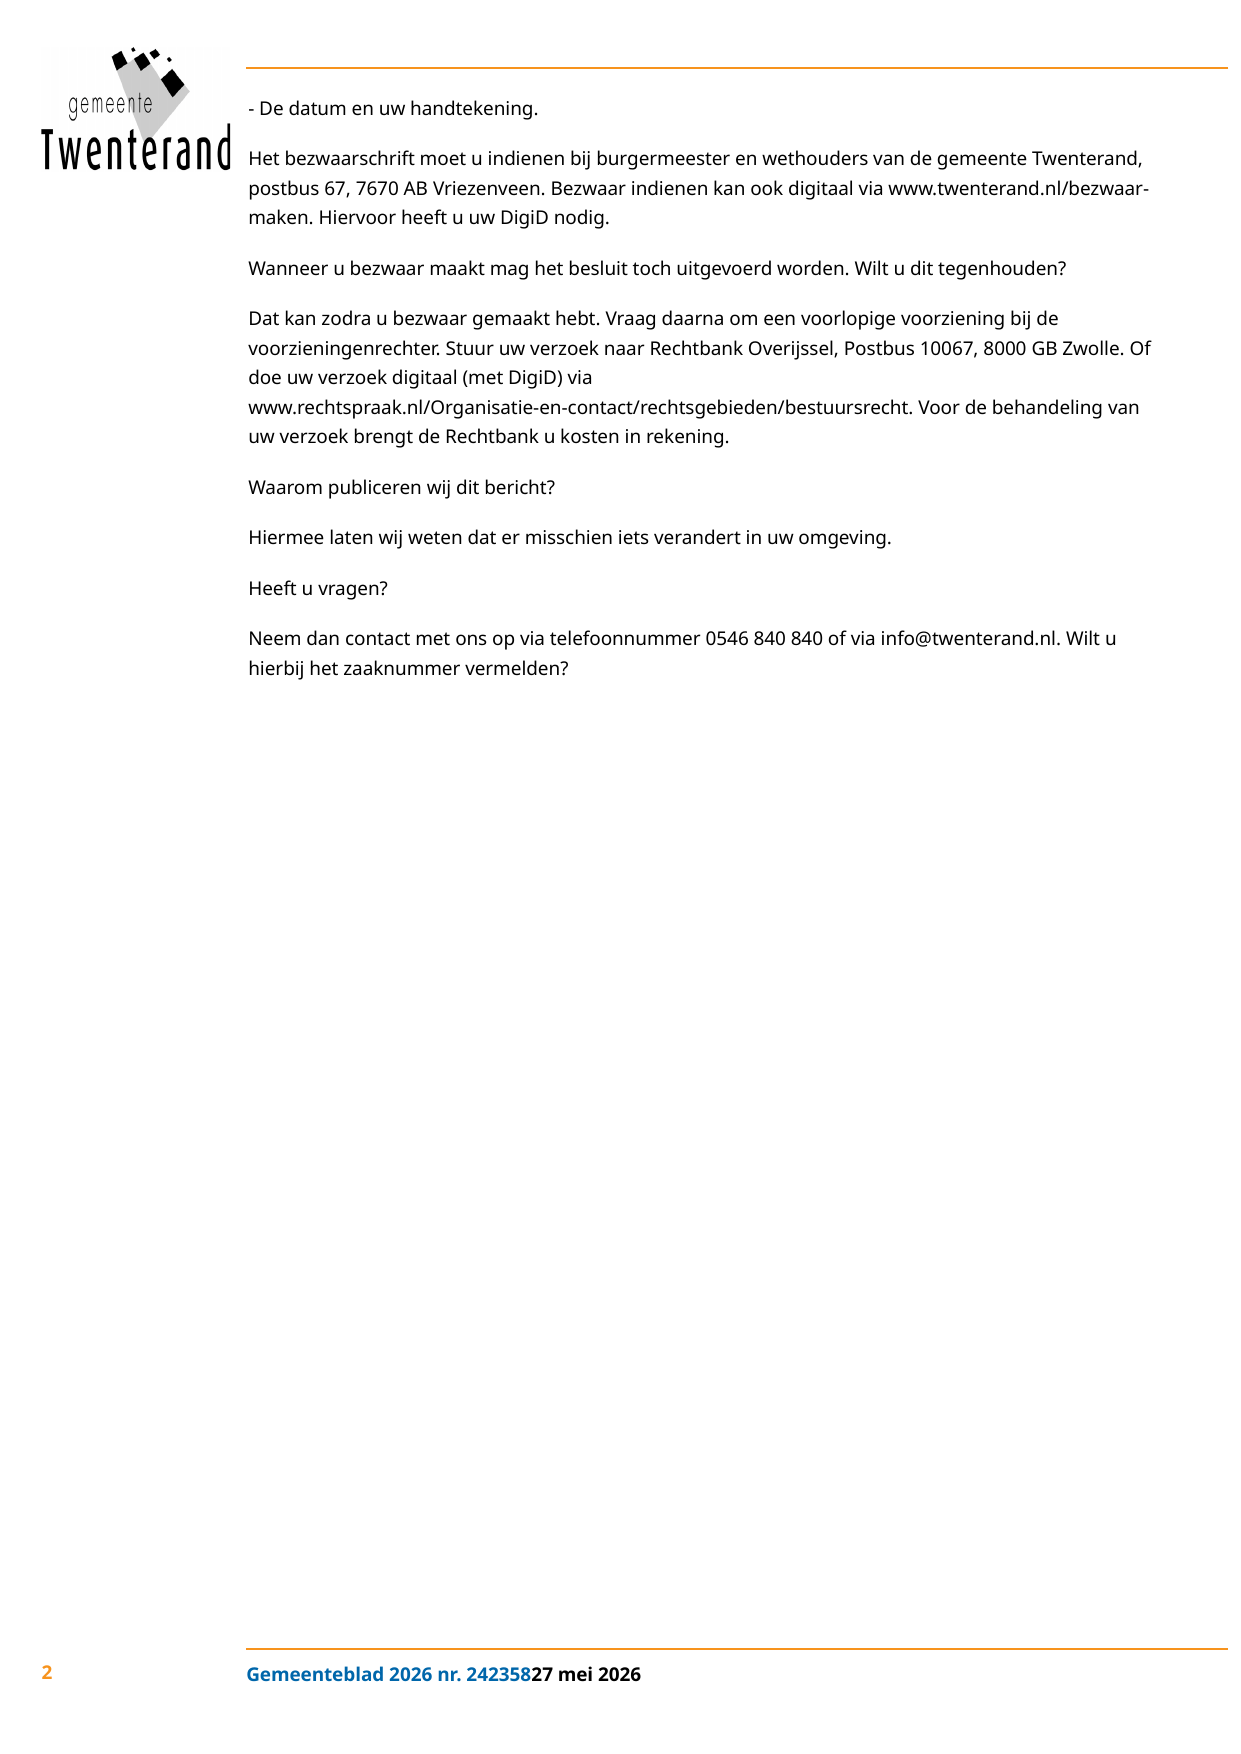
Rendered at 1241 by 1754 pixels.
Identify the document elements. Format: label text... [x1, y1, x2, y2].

text - De datum en uw handtekening. [248, 95, 1152, 121]
text Hiermee laten wij weten dat er misschien iets verandert in uw omgeving. [248, 524, 1152, 550]
picture [41, 47, 231, 172]
text Dat kan zodra u bezwaar gemaakt hebt. Vraag daarna om een voorlopige voorziening bij de voorzieningenrechter. Stuur uw verzoek naar Rechtbank Overijssel, Postbus 10067, 8000 GB Zwolle. Of doe uw verzoek digitaal (met DigiD) via www.rechtspraak.nl/Organisatie-en-contact/rechtsgebieden/bestuursrecht. Voor de behandeling van uw verzoek brengt de Rechtbank u kosten in rekening. [248, 305, 1152, 449]
text Wanneer u bezwaar maakt mag het besluit toch uitgevoerd worden. Wilt u dit tegenhouden? [248, 255, 1152, 281]
text Neem dan contact met ons op via telefoonnummer 0546 840 840 of via info@twenterand.nl. Wilt u hierbij het zaaknummer vermelden? [248, 625, 1152, 681]
text Waarom publiceren wij dit bericht? [248, 474, 1152, 500]
text Heeft u vragen? [248, 575, 1152, 601]
text Het bezwaarschrift moet u indienen bij burgermeester en wethouders van de gemeente Twenterand, postbus 67, 7670 AB Vriezenveen. Bezwaar indienen kan ook digitaal via www.twenterand.nl/bezwaar-maken. Hiervoor heeft u uw DigiD nodig. [248, 145, 1152, 230]
